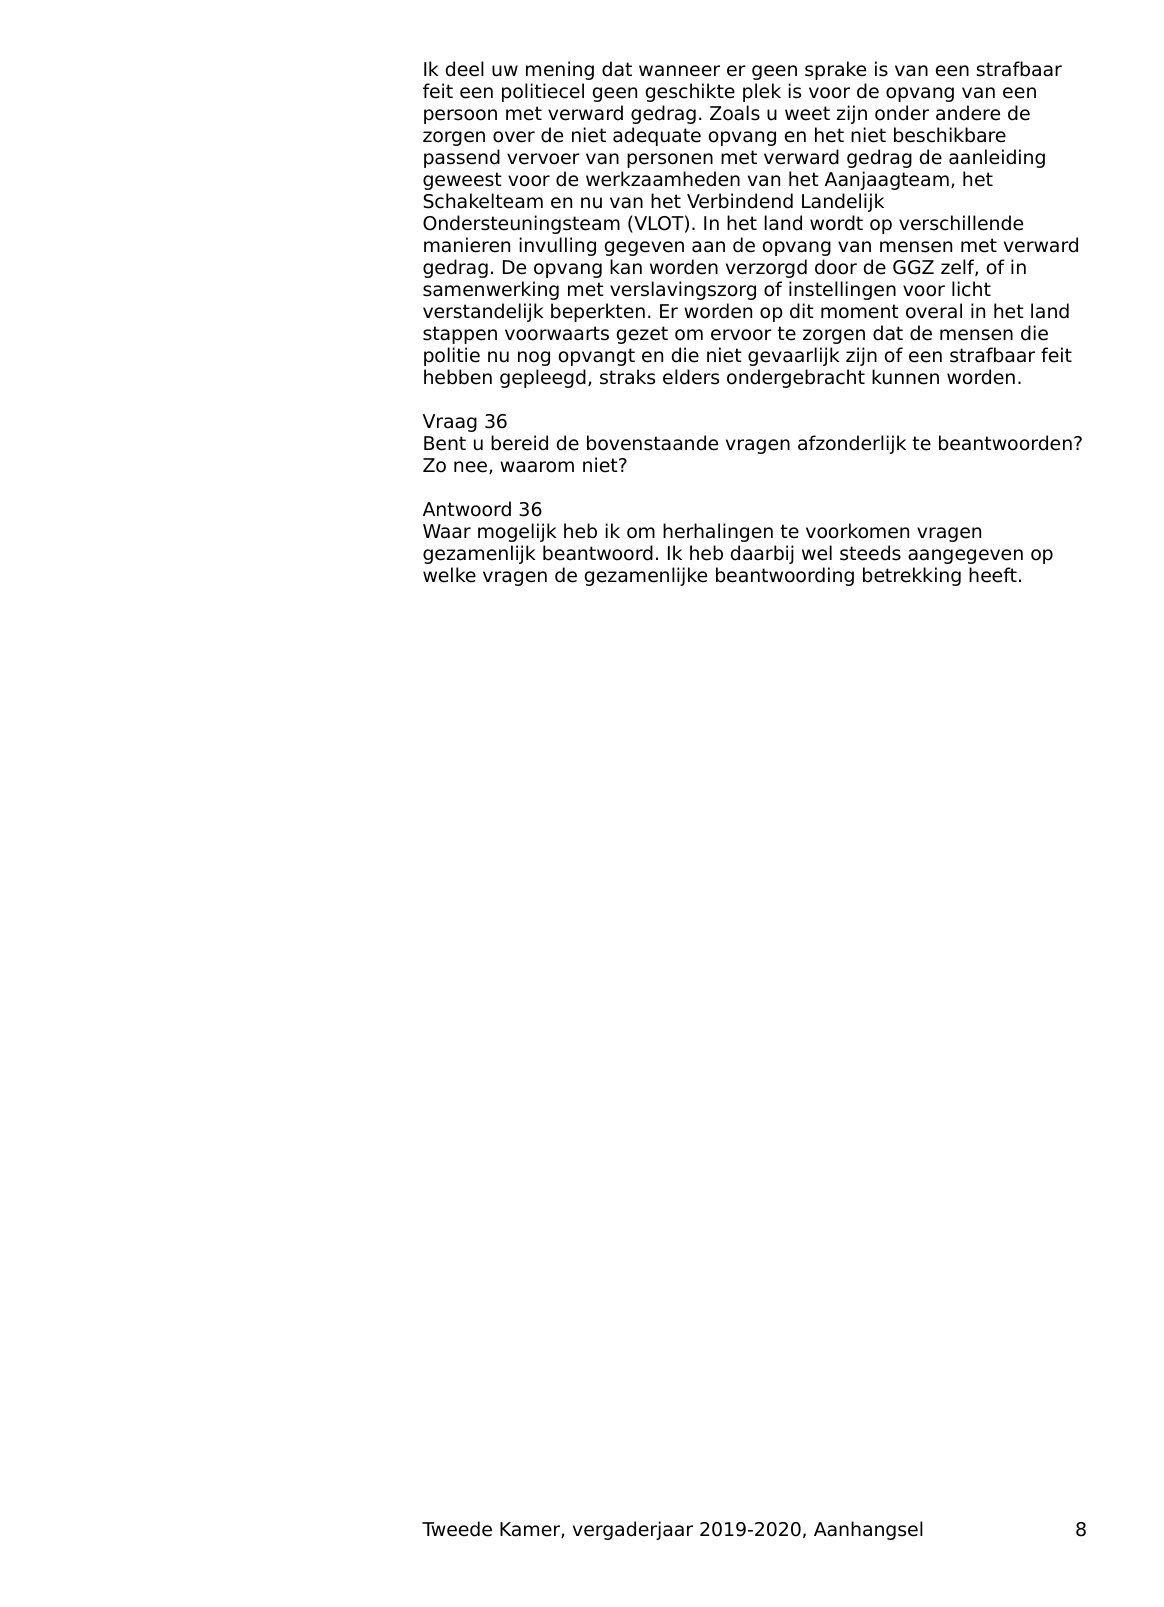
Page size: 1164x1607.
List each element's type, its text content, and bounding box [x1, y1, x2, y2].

text Antwoord 36 [422, 499, 1087, 521]
text Vraag 36 [422, 411, 1087, 433]
text Waar mogelijk heb ik om herhalingen te voorkomen vragen gezamenlijk beantwoord. Ik heb daarbij wel steeds aangegeven op welke vragen de gezamenlijke beantwoording betrekking heeft. [422, 521, 1087, 587]
text Ik deel uw mening dat wanneer er geen sprake is van een strafbaar feit een politiecel geen geschikte plek is voor de opvang van een persoon met verward gedrag. Zoals u weet zijn onder andere de zorgen over de niet adequate opvang en het niet beschikbare passend vervoer van personen met verward gedrag de aanleiding geweest voor de werkzaamheden van het Aanjaagteam, het Schakelteam en nu van het Verbindend Landelijk Ondersteuningsteam (VLOT). In het land wordt op verschillende manieren invulling gegeven aan de opvang van mensen met verward gedrag. De opvang kan worden verzorgd door de GGZ zelf, of in samenwerking met verslavingszorg of instellingen voor licht verstandelijk beperkten. Er worden op dit moment overal in het land stappen voorwaarts gezet om ervoor te zorgen dat de mensen die politie nu nog opvangt en die niet gevaarlijk zijn of een strafbaar feit hebben gepleegd, straks elders ondergebracht kunnen worden. [422, 59, 1087, 389]
text Bent u bereid de bovenstaande vragen afzonderlijk te beantwoorden? Zo nee, waarom niet? [422, 433, 1087, 477]
